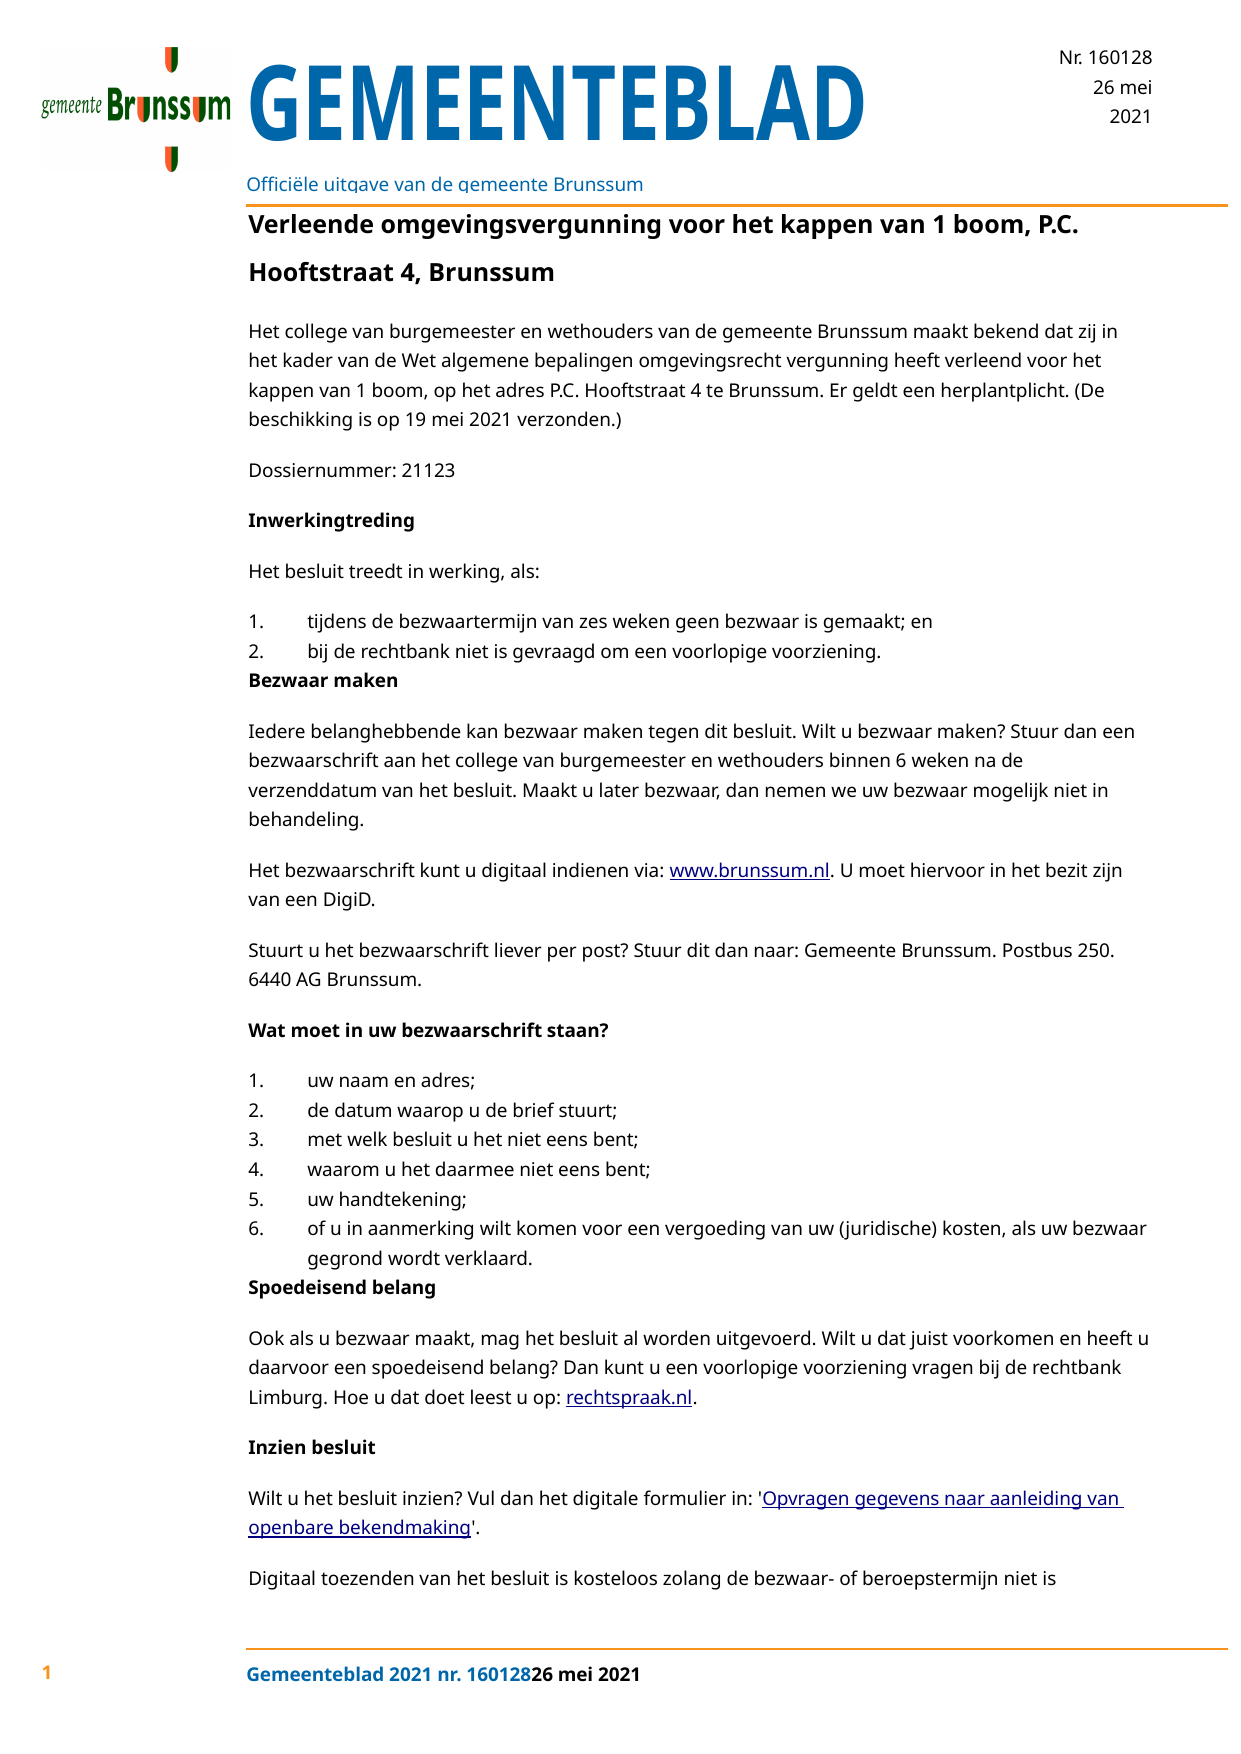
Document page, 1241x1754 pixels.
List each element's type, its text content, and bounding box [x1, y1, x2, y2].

text Digitaal toezenden van het besluit is kosteloos zolang de bezwaar- of beroepstermijn niet is [248, 1565, 1152, 1591]
text Het besluit treedt in werking, als: [248, 558, 1152, 584]
list bij de rechtbank niet is gevraagd om een voorlopige voorziening. [248, 638, 1152, 664]
text Wat moet in uw bezwaarschrift staan? [248, 1017, 1152, 1043]
list uw handtekening; [248, 1186, 1152, 1212]
text Dossiernummer: 21123 [248, 457, 1152, 483]
list met welk besluit u het niet eens bent; [248, 1127, 1152, 1152]
text Inzien besluit [248, 1434, 1152, 1460]
text Bezwaar maken [248, 667, 1152, 693]
text Inwerkingtreding [248, 507, 1152, 533]
text Het bezwaarschrift kunt u digitaal indienen via: www.brunssum.nl. U moet hiervoor in het bezit zijn van een DigiD. [248, 857, 1152, 912]
list de datum waarop u de brief stuurt; [248, 1097, 1152, 1123]
text Het college van burgemeester en wethouders van de gemeente Brunssum maakt bekend dat zij in het kader van de Wet algemene bepalingen omgevingsrecht vergunning heeft verleend voor het kappen van 1 boom, op het adres P.C. Hooftstraat 4 te Brunssum. Er geldt een herplantplicht. (De beschikking is op 19 mei 2021 verzonden.) [248, 318, 1152, 432]
text Verleende omgevingsvergunning voor het kappen van 1 boom, P.C. Hooftstraat 4, Brunssum [248, 207, 1152, 288]
list uw naam en adres; [248, 1067, 1152, 1093]
list tijdens de bezwaartermijn van zes weken geen bezwaar is gemaakt; en [248, 608, 1152, 634]
list of u in aanmerking wilt komen voor een vergoeding van uw (juridische) kosten, als uw bezwaar gegrond wordt verklaard. [248, 1215, 1152, 1271]
picture [41, 47, 231, 172]
text Spoedeisend belang [248, 1274, 1152, 1300]
list waarom u het daarmee niet eens bent; [248, 1156, 1152, 1182]
text Stuurt u het bezwaarschrift liever per post? Stuur dit dan naar: Gemeente Brunssum. Postbus 250. 6440 AG Brunssum. [248, 937, 1152, 992]
text Iedere belanghebbende kan bezwaar maken tegen dit besluit. Wilt u bezwaar maken? Stuur dan een bezwaarschrift aan het college van burgemeester en wethouders binnen 6 weken na de verzenddatum van het besluit. Maakt u later bezwaar, dan nemen we uw bezwaar mogelijk niet in behandeling. [248, 718, 1152, 832]
text Ook als u bezwaar maakt, mag het besluit al worden uitgevoerd. Wilt u dat juist voorkomen en heeft u daarvoor een spoedeisend belang? Dan kunt u een voorlopige voorziening vragen bij de rechtbank Limburg. Hoe u dat doet leest u op: rechtspraak.nl. [248, 1325, 1152, 1410]
text Wilt u het besluit inzien? Vul dan het digitale formulier in: 'Opvragen gegevens naar aanleiding van openbare bekendmaking'. [248, 1485, 1152, 1540]
